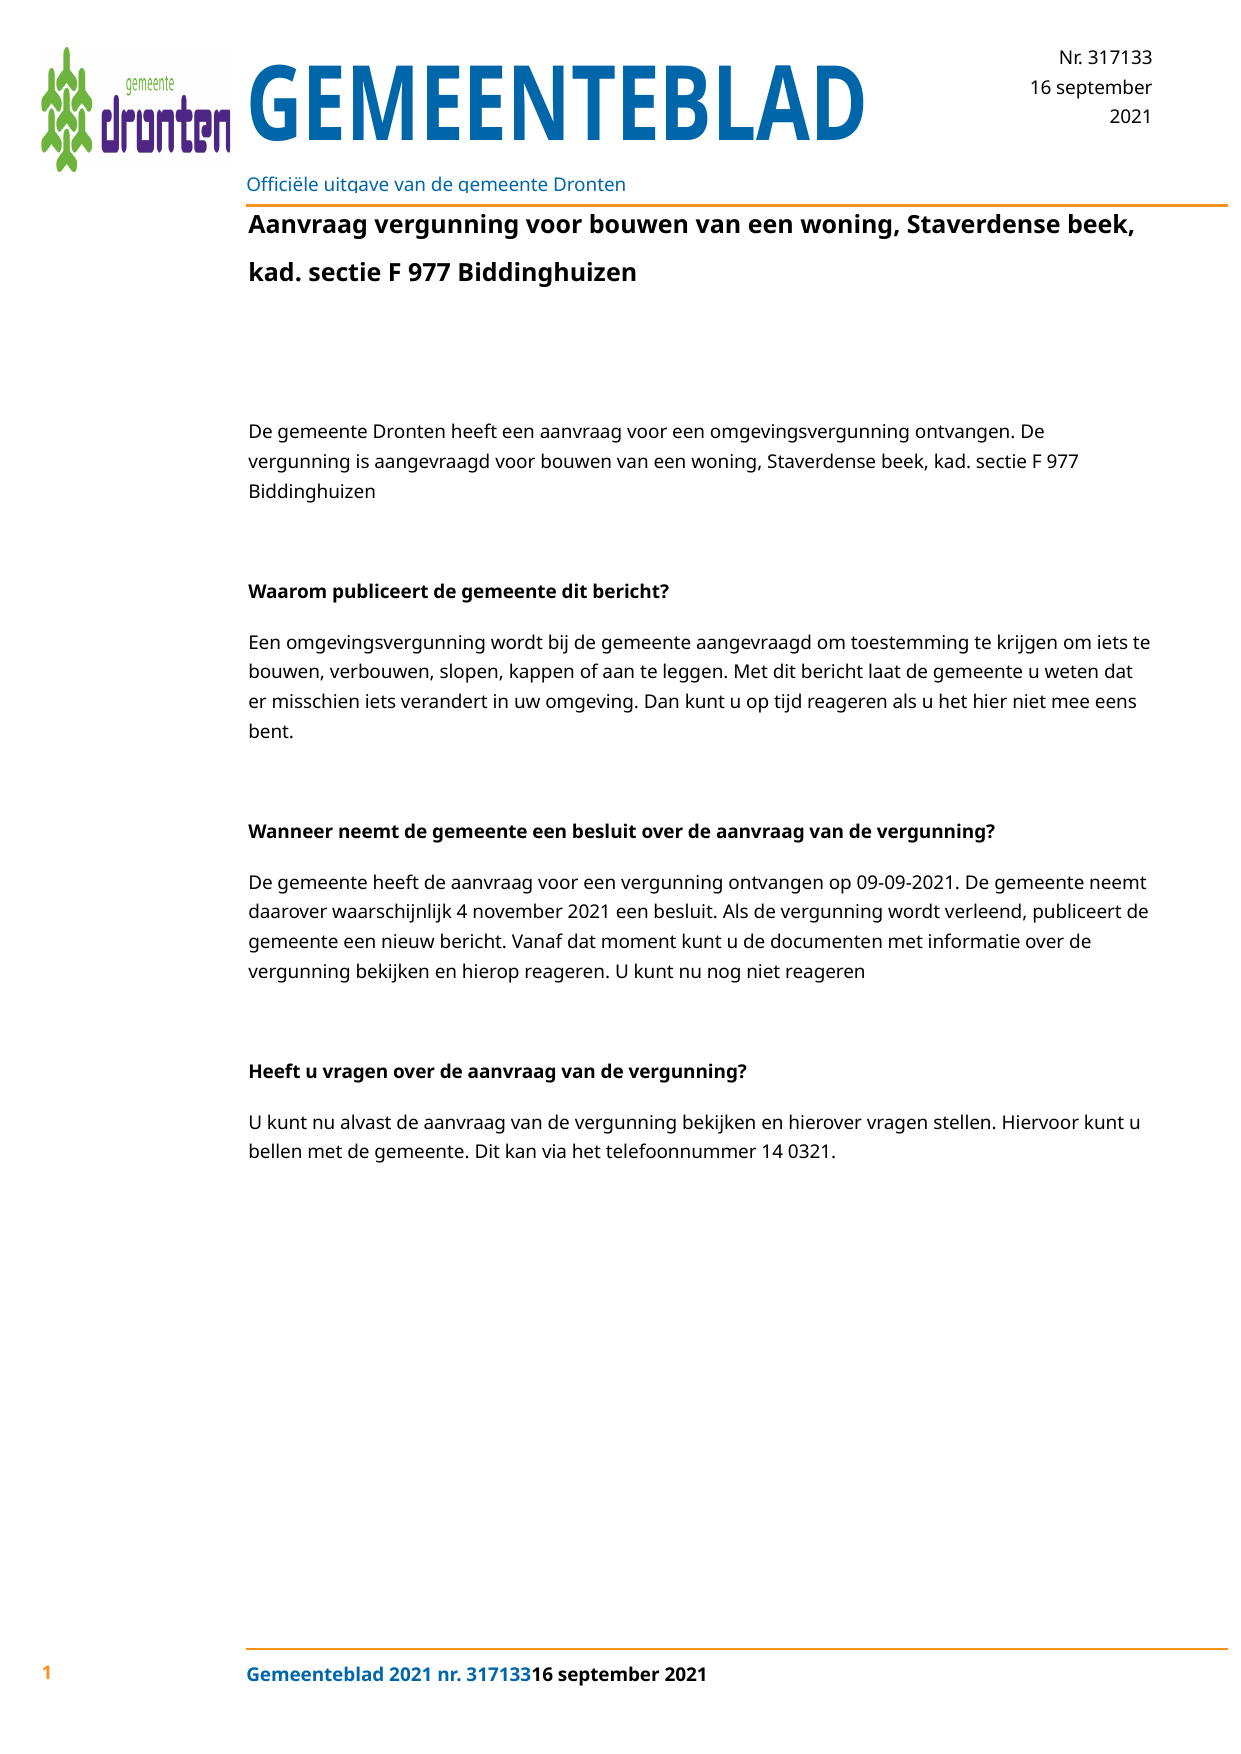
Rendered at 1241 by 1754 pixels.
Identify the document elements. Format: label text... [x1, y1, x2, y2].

text Een omgevingsvergunning wordt bij de gemeente aangevraagd om toestemming te krijgen om iets te bouwen, verbouwen, slopen, kappen of aan te leggen. Met dit bericht laat de gemeente u weten dat er misschien iets verandert in uw omgeving. Dan kunt u op tijd reageren als u het hier niet mee eens bent. [248, 629, 1152, 744]
text De gemeente Dronten heeft een aanvraag voor een omgevingsvergunning ontvangen. De vergunning is aangevraagd voor bouwen van een woning, Staverdense beek, kad. sectie F 977 Biddinghuizen [248, 419, 1152, 504]
text Heeft u vragen over de aanvraag van de vergunning? [248, 1059, 1152, 1084]
text U kunt nu alvast de aanvraag van de vergunning bekijken en hierover vragen stellen. Hiervoor kunt u bellen met de gemeente. Dit kan via het telefoonnummer 14 0321. [248, 1109, 1152, 1164]
text Aanvraag vergunning voor bouwen van een woning, Staverdense beek, kad. sectie F 977 Biddinghuizen [248, 207, 1152, 288]
text Wanneer neemt de gemeente een besluit over de aanvraag van de vergunning? [248, 819, 1152, 844]
picture [41, 47, 231, 172]
text De gemeente heeft de aanvraag voor een vergunning ontvangen op 09-09-2021. De gemeente neemt daarover waarschijnlijk 4 november 2021 een besluit. Als de vergunning wordt verleend, publiceert de gemeente een nieuw bericht. Vanaf dat moment kunt u de documenten met informatie over de vergunning bekijken en hierop reageren. U kunt nu nog niet reageren [248, 869, 1152, 984]
text Waarom publiceert de gemeente dit bericht? [248, 579, 1152, 604]
